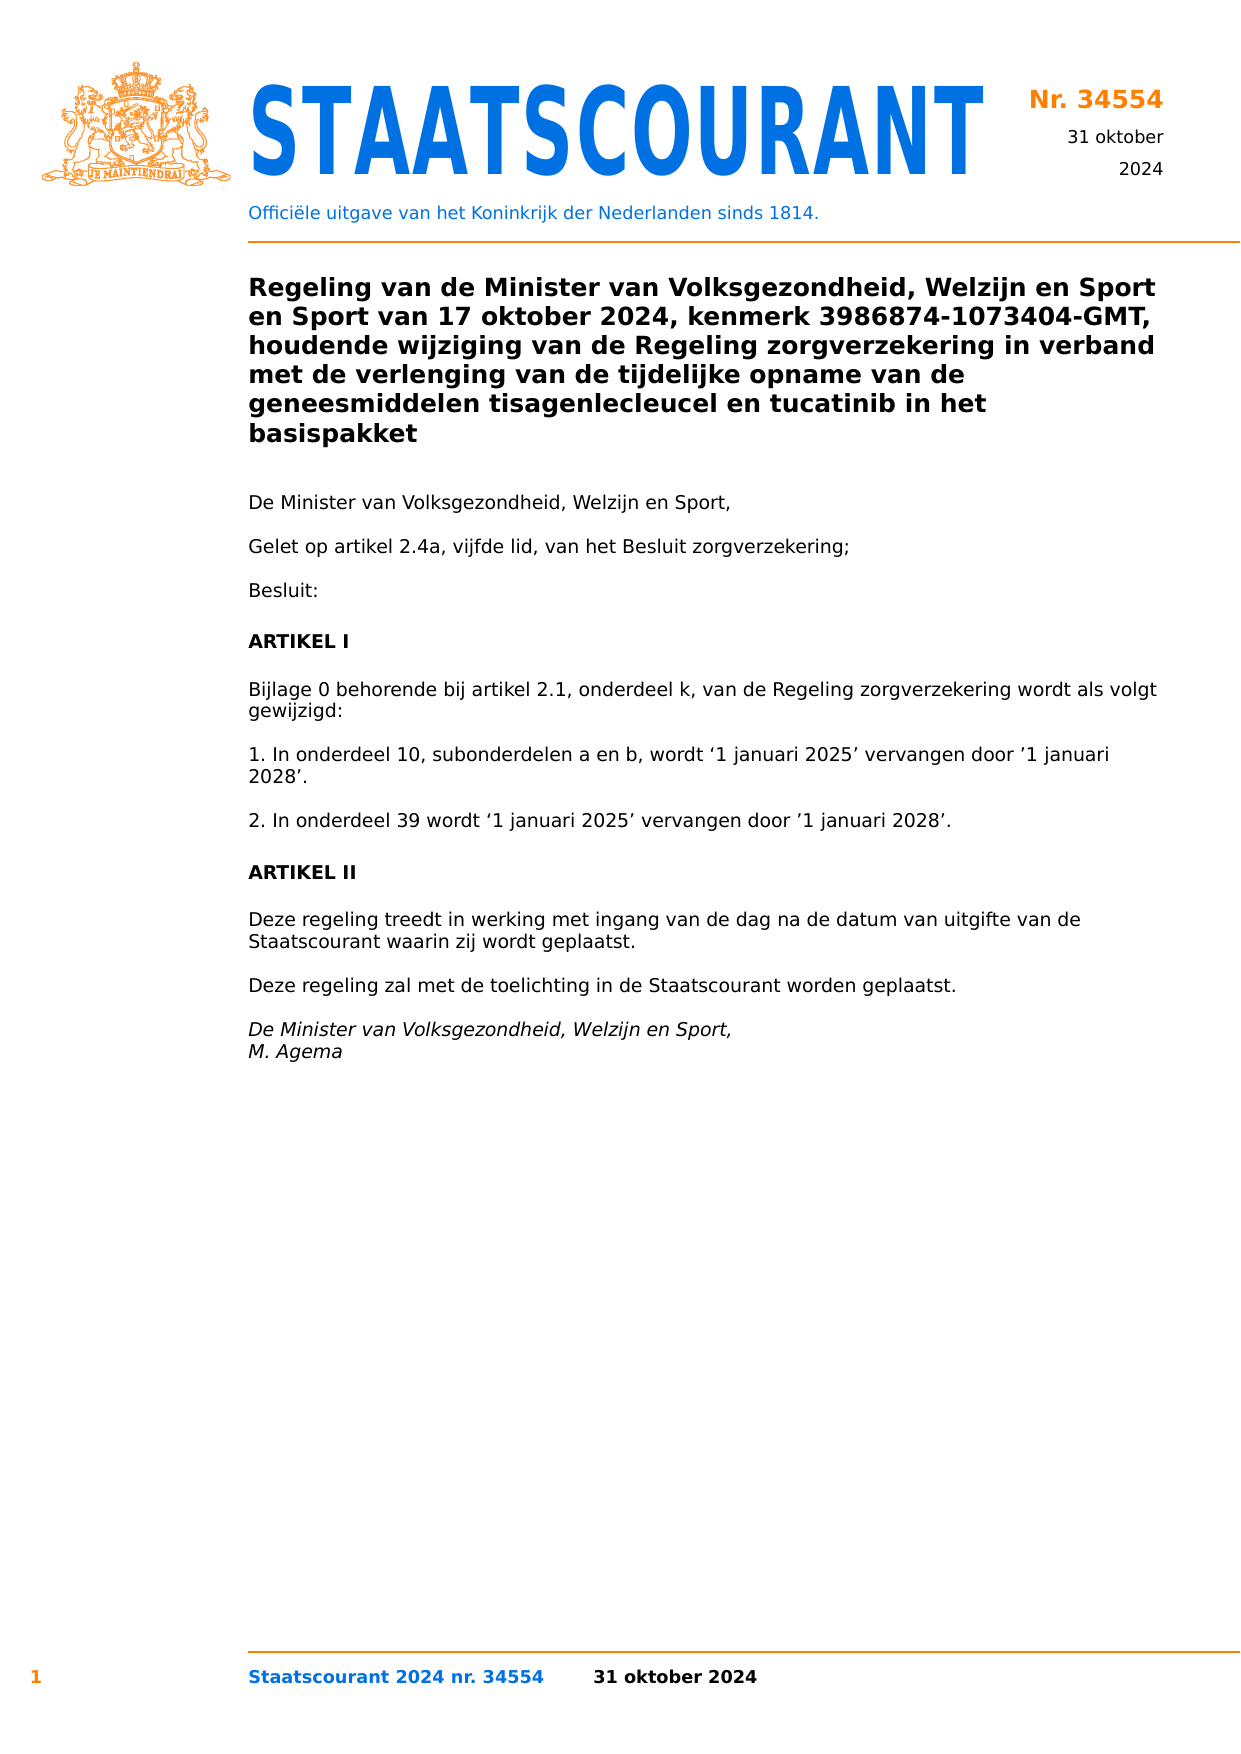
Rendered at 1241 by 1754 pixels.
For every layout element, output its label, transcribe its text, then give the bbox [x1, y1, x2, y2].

text Deze regeling treedt in werking met ingang van de dag na de datum van uitgifte van de Staatscourant waarin zij wordt geplaatst. [248, 909, 1163, 953]
text Deze regeling zal met de toelichting in de Staatscourant worden geplaatst. [248, 975, 1163, 997]
text 2. In onderdeel 39 wordt ‘1 januari 2025’ vervangen door ’1 januari 2028’. [248, 810, 1163, 832]
subtitle Regeling van de Minister van Volksgezondheid, Welzijn en Sport en Sport van 17 oktober 2024, kenmerk 3986874-1073404-GMT, houdende wijziging van de Regeling zorgverzekering in verband met de verlenging van de tijdelijke opname van de geneesmiddelen tisagenlecleucel en tucatinib in het basispakket [248, 273, 1163, 448]
text Gelet op artikel 2.4a, vijfde lid, van het Besluit zorgverzekering; [248, 536, 1163, 558]
text Besluit: [248, 579, 1163, 601]
text De Minister van Volksgezondheid, Welzijn en Sport, M. Agema [248, 1019, 1163, 1063]
picture [41, 62, 231, 186]
text Bijlage 0 behorende bij artikel 2.1, onderdeel k, van de Regeling zorgverzekering wordt als volgt gewijzigd: [248, 678, 1163, 722]
table_cell 2024 [998, 153, 1240, 203]
subtitle ARTIKEL II [248, 862, 1163, 884]
text 1. In onderdeel 10, subonderdelen a en b, wordt ‘1 januari 2025’ vervangen door ’1 januari 2028’. [248, 744, 1163, 788]
table_header Nr. 34554 [998, 62, 1240, 121]
table_header [25, 62, 248, 241]
table_header STAATSCOURANT [248, 62, 998, 203]
table_cell Officiële uitgave van het Koninkrijk der Nederlanden sinds 1814. [248, 203, 1240, 241]
text De Minister van Volksgezondheid, Welzijn en Sport, [248, 492, 1163, 514]
subtitle ARTIKEL I [248, 631, 1163, 653]
table_cell 31 oktober [998, 121, 1240, 153]
